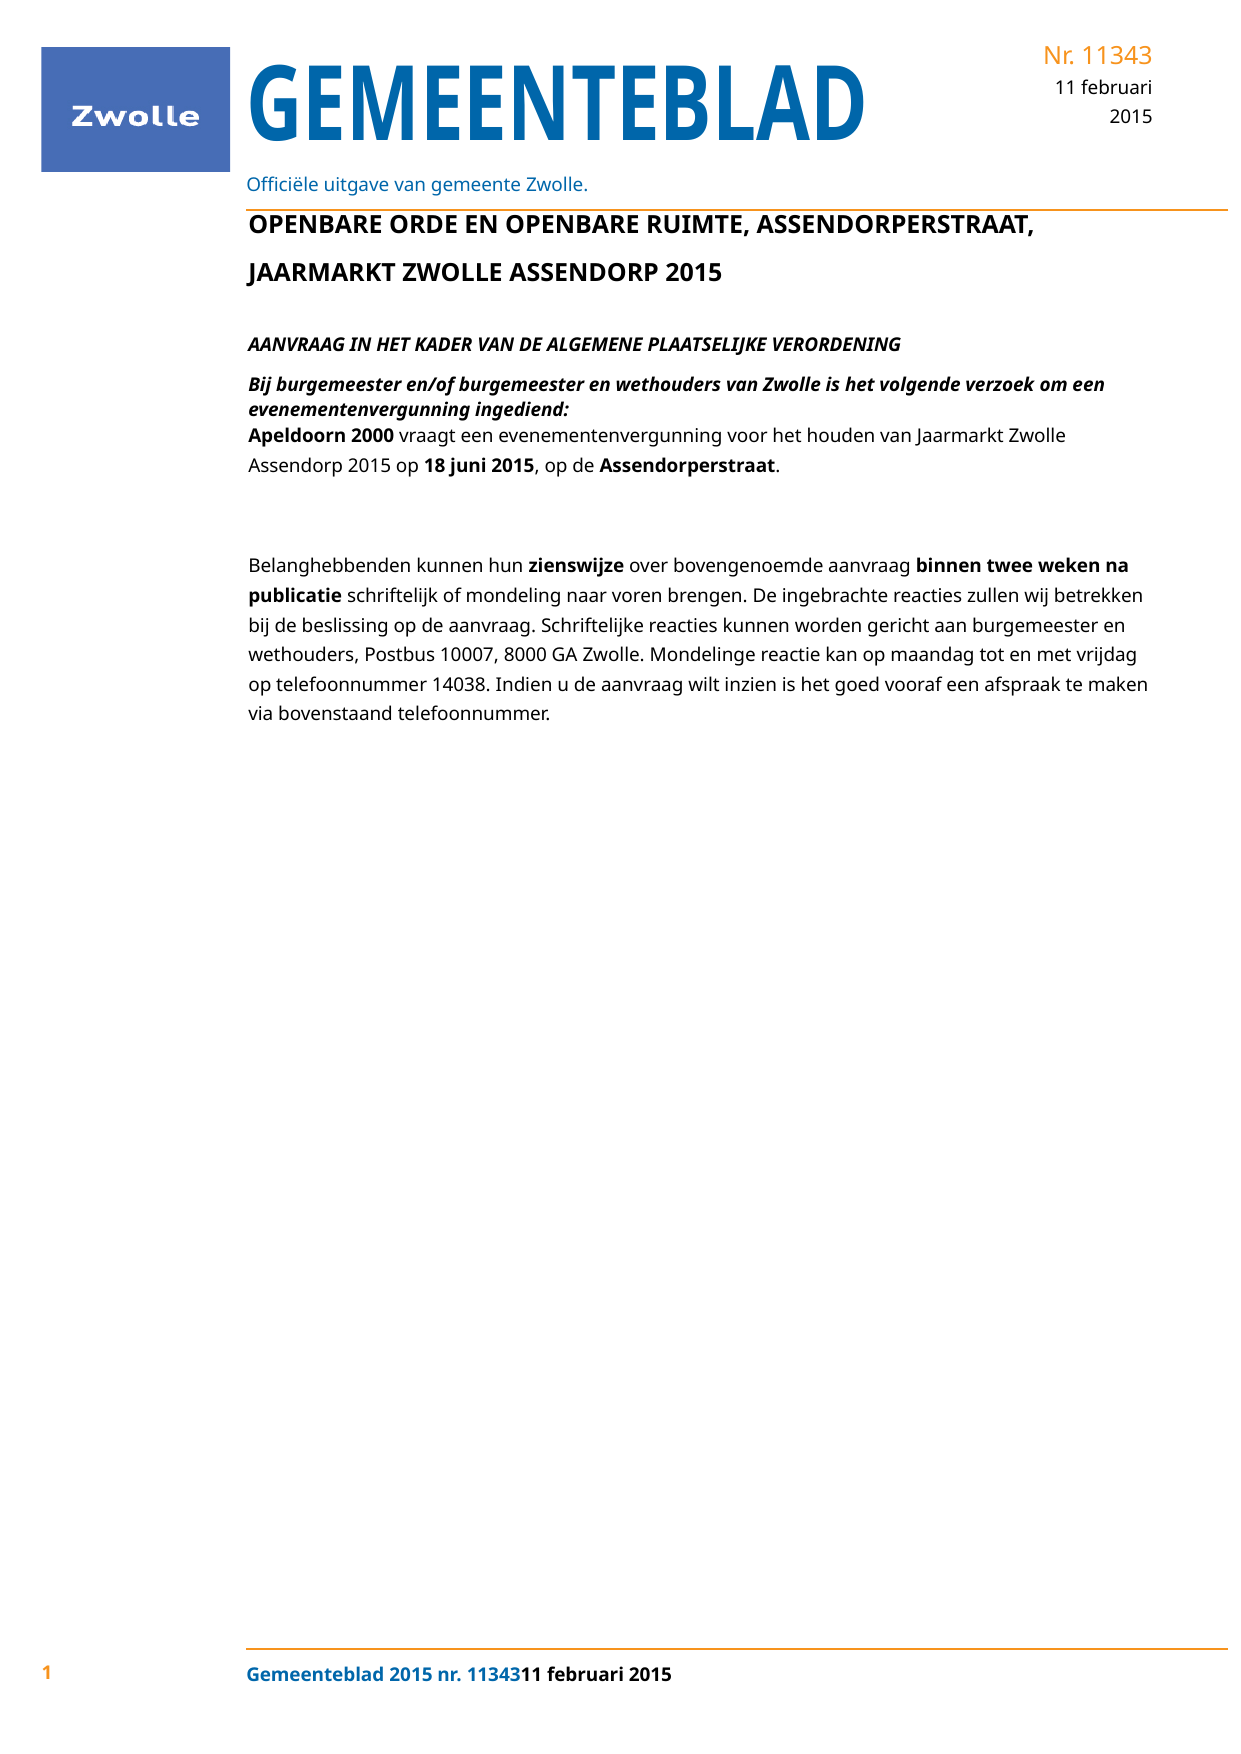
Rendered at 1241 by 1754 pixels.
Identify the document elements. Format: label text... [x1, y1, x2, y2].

text Bij burgemeester en/of burgemeester en wethouders van Zwolle is het volgende verzoek om een evenementenvergunning ingediend: [248, 371, 1152, 422]
text Apeldoorn 2000 vraagt een evenementenvergunning voor het houden van Jaarmarkt Zwolle Assendorp 2015 op 18 juni 2015, op de Assendorperstraat. [248, 422, 1152, 477]
picture [41, 47, 231, 172]
text OPENBARE ORDE EN OPENBARE RUIMTE, ASSENDORPERSTRAAT, JAARMARKT ZWOLLE ASSENDORP 2015 [248, 211, 1152, 288]
text Belanghebbenden kunnen hun zienswijze over bovengenoemde aanvraag binnen twee weken na publicatie schriftelijk of mondeling naar voren brengen. De ingebrachte reacties zullen wij betrekken bij de beslissing op de aanvraag. Schriftelijke reacties kunnen worden gericht aan burgemeester en wethouders, Postbus 10007, 8000 GA Zwolle. Mondelinge reactie kan op maandag tot en met vrijdag op telefoonnummer 14038. Indien u de aanvraag wilt inzien is het goed vooraf een afspraak te maken via bovenstaand telefoonnummer. [248, 553, 1152, 726]
text AANVRAAG IN HET KADER VAN DE ALGEMENE PLAATSELIJKE VERORDENING [248, 331, 1152, 357]
